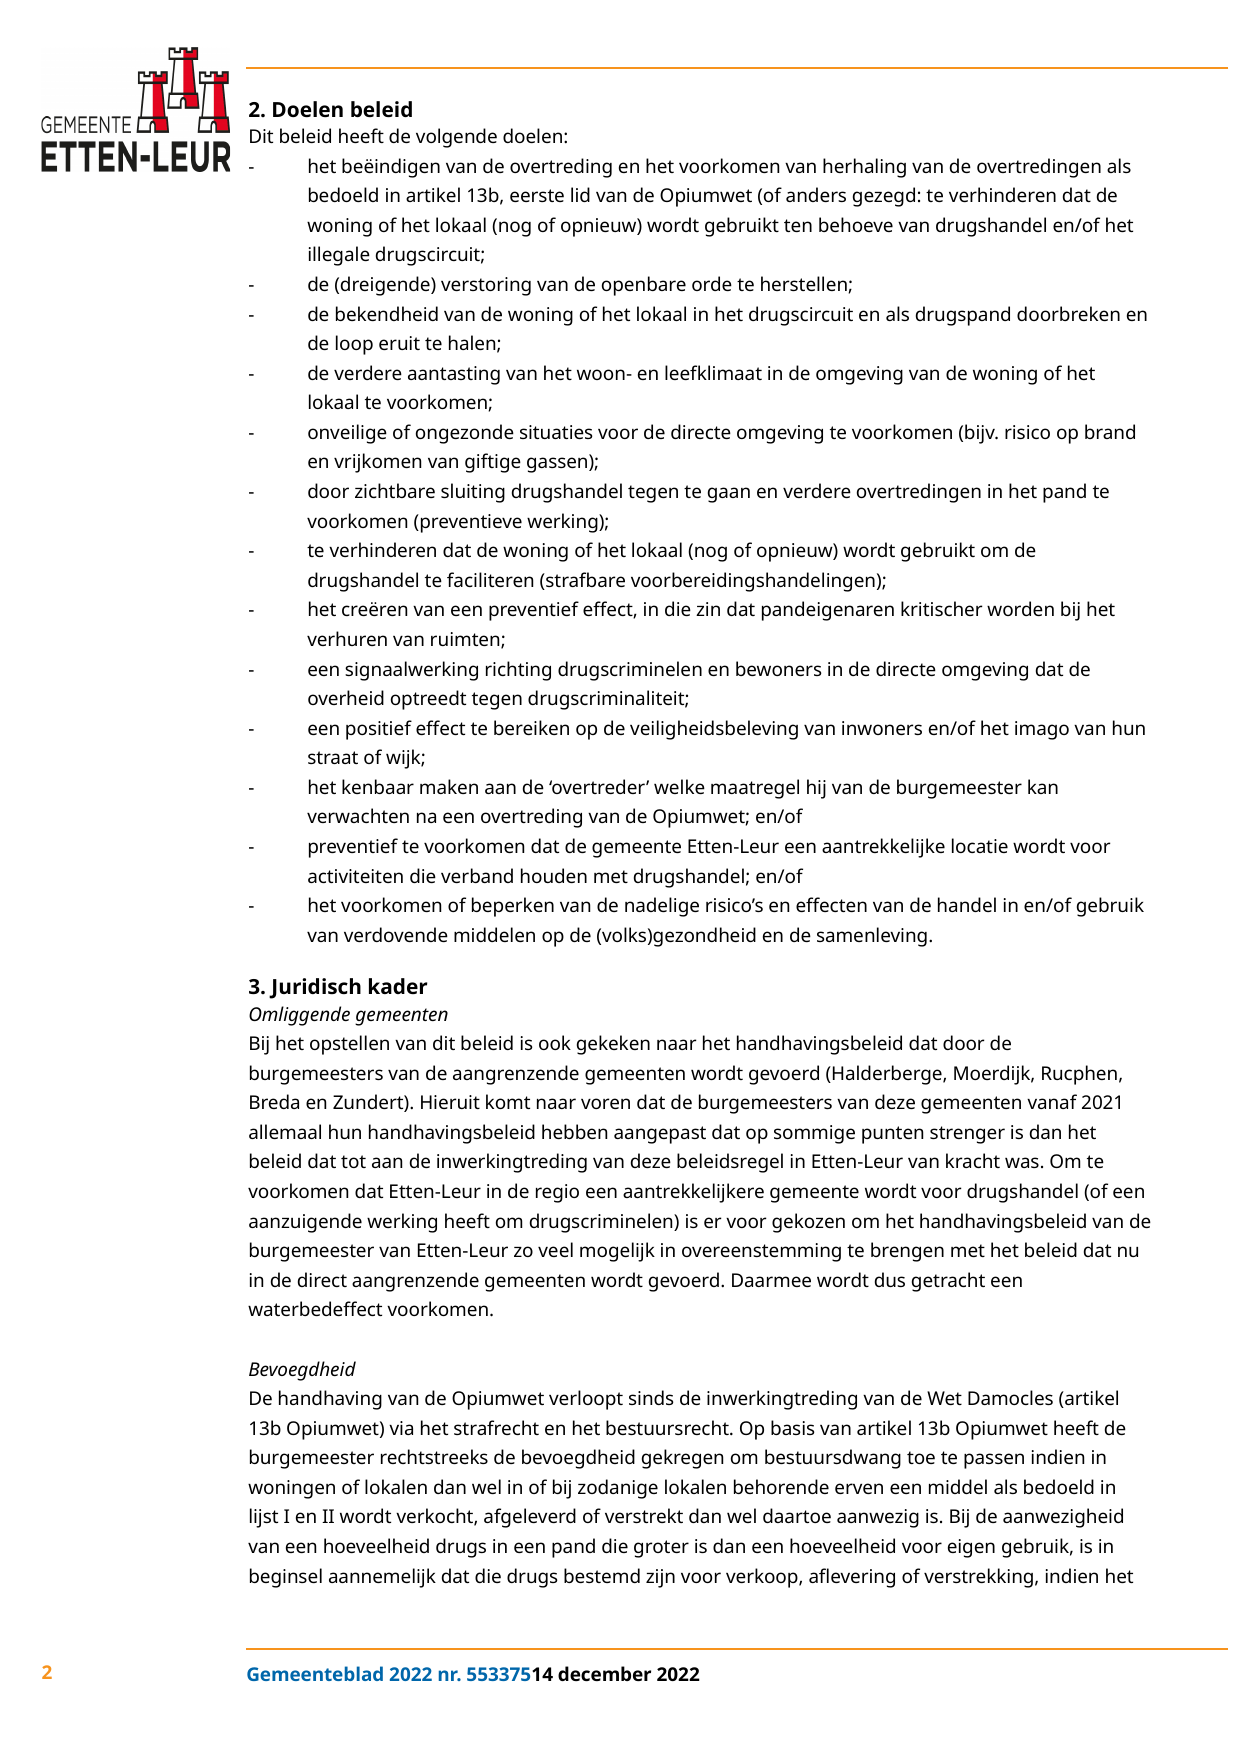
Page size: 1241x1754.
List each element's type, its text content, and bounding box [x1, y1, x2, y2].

list het beëindigen van de overtreding en het voorkomen van herhaling van de overtredingen als bedoeld in artikel 13b, eerste lid van de Opiumwet (of anders gezegd: te verhinderen dat de woning of het lokaal (nog of opnieuw) wordt gebruikt ten behoeve van drugshandel en/of het illegale drugscircuit; [248, 153, 1152, 267]
list het voorkomen of beperken van de nadelige risico’s en effecten van de handel in en/of gebruik van verdovende middelen op de (volks)gezondheid en de samenleving. [248, 892, 1152, 948]
text Omliggende gemeenten [248, 1001, 1152, 1027]
text De handhaving van de Opiumwet verloopt sinds de inwerkingtreding van de Wet Damocles (artikel 13b Opiumwet) via het strafrecht en het bestuursrecht. Op basis van artikel 13b Opiumwet heeft de burgemeester rechtstreeks de bevoegdheid gekregen om bestuursdwang toe te passen indien in woningen of lokalen dan wel in of bij zodanige lokalen behorende erven een middel als bedoeld in lijst I en II wordt verkocht, afgeleverd of verstrekt dan wel daartoe aanwezig is. Bij de aanwezigheid van een hoeveelheid drugs in een pand die groter is dan een hoeveelheid voor eigen gebruik, is in beginsel aannemelijk dat die drugs bestemd zijn voor verkoop, aflevering of verstrekking, indien het [248, 1385, 1152, 1589]
list de bekendheid van de woning of het lokaal in het drugscircuit en als drugspand doorbreken en de loop eruit te halen; [248, 301, 1152, 356]
text 2. Doelen beleid [248, 95, 1152, 123]
text Bevoegdheid [248, 1356, 1152, 1382]
list een positief effect te bereiken op de veiligheidsbeleving van inwoners en/of het imago van hun straat of wijk; [248, 715, 1152, 770]
list de verdere aantasting van het woon- en leefklimaat in de omgeving van de woning of het lokaal te voorkomen; [248, 360, 1152, 415]
text 3. Juridisch kader [248, 972, 1152, 1001]
list onveilige of ongezonde situaties voor de directe omgeving te voorkomen (bijv. risico op brand en vrijkomen van giftige gassen); [248, 419, 1152, 474]
list het kenbaar maken aan de ‘overtreder’ welke maatregel hij van de burgemeester kan verwachten na een overtreding van de Opiumwet; en/of [248, 774, 1152, 829]
text Dit beleid heeft de volgende doelen: [248, 123, 1152, 149]
list de (dreigende) verstoring van de openbare orde te herstellen; [248, 271, 1152, 297]
list een signaalwerking richting drugscriminelen en bewoners in de directe omgeving dat de overheid optreedt tegen drugscriminaliteit; [248, 656, 1152, 711]
text Bij het opstellen van dit beleid is ook gekeken naar het handhavingsbeleid dat door de burgemeesters van de aangrenzende gemeenten wordt gevoerd (Halderberge, Moerdijk, Rucphen, Breda en Zundert). Hieruit komt naar voren dat de burgemeesters van deze gemeenten vanaf 2021 allemaal hun handhavingsbeleid hebben aangepast dat op sommige punten strenger is dan het beleid dat tot aan de inwerkingtreding van deze beleidsregel in Etten-Leur van kracht was. Om te voorkomen dat Etten-Leur in de regio een aantrekkelijkere gemeente wordt voor drugshandel (of een aanzuigende werking heeft om drugscriminelen) is er voor gekozen om het handhavingsbeleid van de burgemeester van Etten-Leur zo veel mogelijk in overeenstemming te brengen met het beleid dat nu in de direct aangrenzende gemeenten wordt gevoerd. Daarmee wordt dus getracht een waterbedeffect voorkomen. [248, 1030, 1152, 1322]
list preventief te voorkomen dat de gemeente Etten-Leur een aantrekkelijke locatie wordt voor activiteiten die verband houden met drugshandel; en/of [248, 833, 1152, 888]
list het creëren van een preventief effect, in die zin dat pandeigenaren kritischer worden bij het verhuren van ruimten; [248, 597, 1152, 652]
list door zichtbare sluiting drugshandel tegen te gaan en verdere overtredingen in het pand te voorkomen (preventieve werking); [248, 478, 1152, 533]
list te verhinderen dat de woning of het lokaal (nog of opnieuw) wordt gebruikt om de drugshandel te faciliteren (strafbare voorbereidingshandelingen); [248, 537, 1152, 593]
picture [41, 47, 231, 172]
